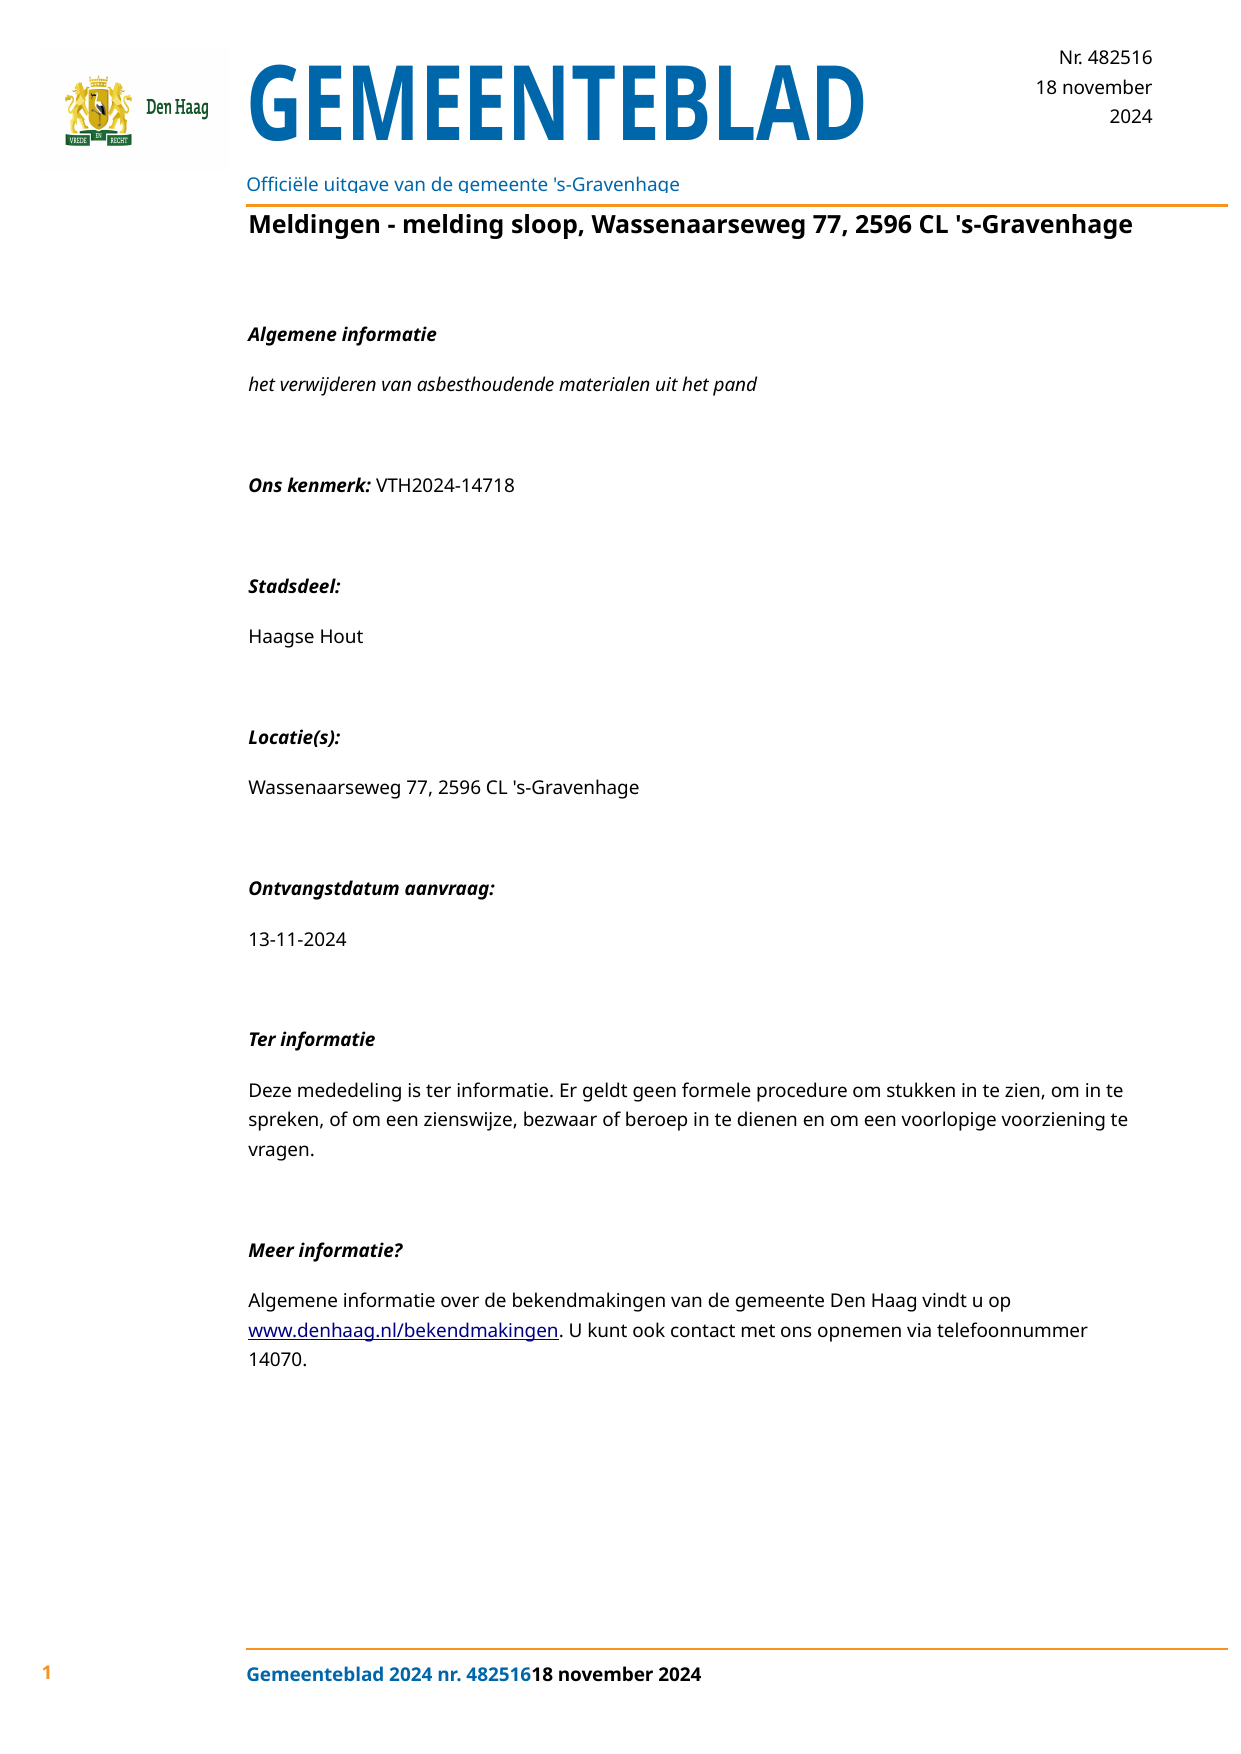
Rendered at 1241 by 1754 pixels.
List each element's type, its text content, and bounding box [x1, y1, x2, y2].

text Algemene informatie over de bekendmakingen van de gemeente Den Haag vindt u op www.denhaag.nl/bekendmakingen. U kunt ook contact met ons opnemen via telefoonnummer 14070. [248, 1287, 1152, 1372]
text het verwijderen van asbesthoudende materialen uit het pand [248, 371, 1152, 397]
text Ontvangstdatum aanvraag: [248, 875, 1152, 901]
text Ons kenmerk: VTH2024-14718 [248, 472, 1152, 498]
picture [41, 47, 231, 172]
text Meldingen - melding sloop, Wassenaarseweg 77, 2596 CL 's-Gravenhage [248, 207, 1152, 241]
text Stadsdeel: [248, 573, 1152, 598]
text 13-11-2024 [248, 926, 1152, 951]
text Meer informatie? [248, 1237, 1152, 1263]
text Ter informatie [248, 1027, 1152, 1052]
text Wassenaarseweg 77, 2596 CL 's-Gravenhage [248, 774, 1152, 800]
text Algemene informatie [248, 321, 1152, 346]
text Locatie(s): [248, 724, 1152, 750]
text Deze mededeling is ter informatie. Er geldt geen formele procedure om stukken in te zien, om in te spreken, of om een zienswijze, bezwaar of beroep in te dienen en om een voorlopige voorziening te vragen. [248, 1077, 1152, 1162]
text Haagse Hout [248, 623, 1152, 649]
